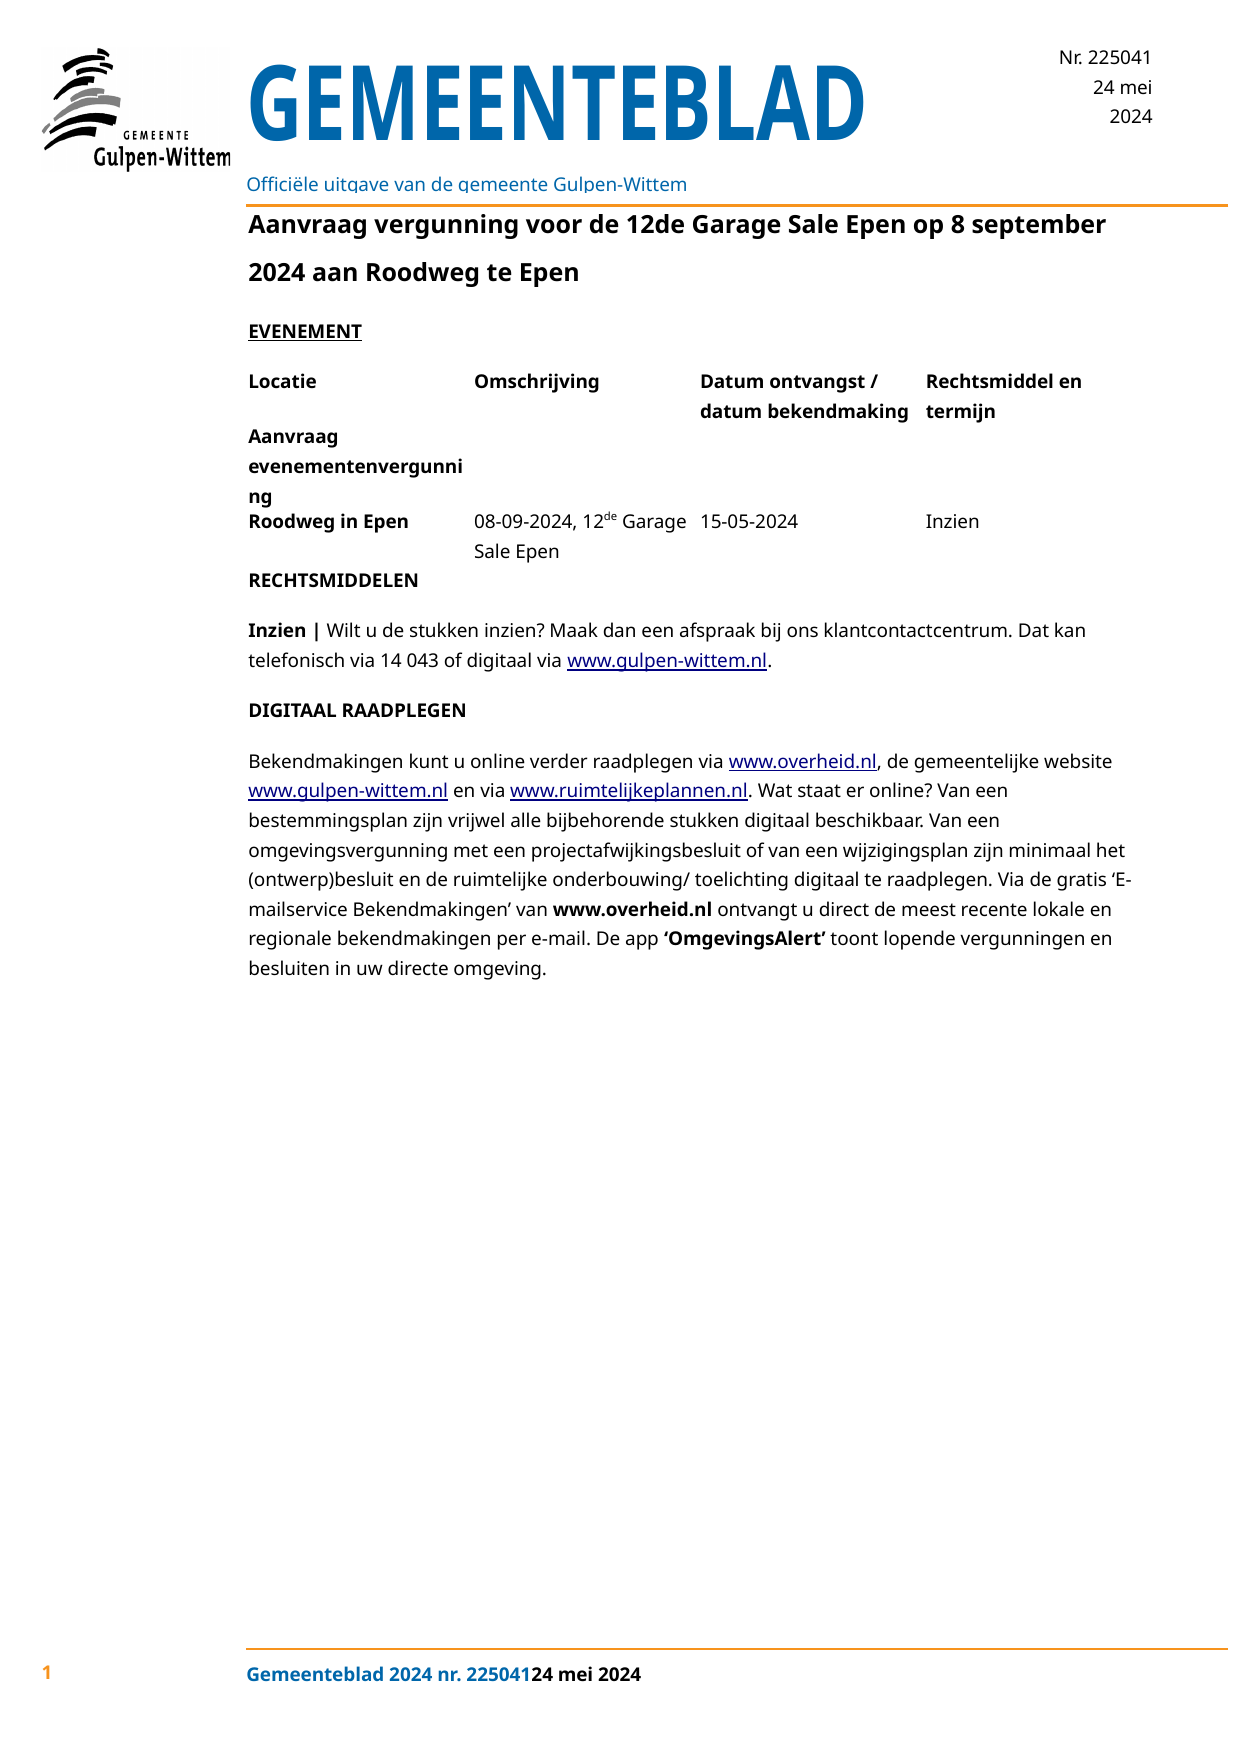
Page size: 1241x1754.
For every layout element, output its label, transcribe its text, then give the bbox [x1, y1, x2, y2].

text Bekendmakingen kunt u online verder raadplegen via www.overheid.nl, de gemeentelijke website www.gulpen-wittem.nl en via www.ruimtelijkeplannen.nl. Wat staat er online? Van een bestemmingsplan zijn vrijwel alle bijbehorende stukken digitaal beschikbaar. Van een omgevingsvergunning met een projectafwijkingsbesluit of van een wijzigingsplan zijn minimaal het (ontwerp)besluit en de ruimtelijke onderbouwing/ toelichting digitaal te raadplegen. Via de gratis ‘E-mailservice Bekendmakingen’ van www.overheid.nl ontvangt u direct de meest recente lokale en regionale bekendmakingen per e-mail. De app ‘OmgevingsAlert’ toont lopende vergunningen en besluiten in uw directe omgeving. [248, 748, 1152, 981]
table_header Omschrijving [474, 369, 700, 424]
table_cell [474, 424, 700, 509]
table_cell [926, 424, 1152, 509]
table_cell 08-09-2024, 12de Garage Sale Epen [474, 509, 700, 564]
table_cell Inzien [926, 509, 1152, 564]
table_header Rechtsmiddel en termijn [926, 369, 1152, 424]
table_header Locatie [248, 369, 474, 424]
text Aanvraag vergunning voor de 12de Garage Sale Epen op 8 september 2024 aan Roodweg te Epen [248, 207, 1152, 288]
text Inzien | Wilt u de stukken inzien? Maak dan een afspraak bij ons klantcontactcentrum. Dat kan telefonisch via 14 043 of digitaal via www.gulpen-wittem.nl. [248, 618, 1152, 673]
table_cell [700, 424, 926, 509]
table_cell Roodweg in Epen [248, 509, 474, 564]
table_cell 15-05-2024 [700, 509, 926, 564]
text RECHTSMIDDELEN [248, 567, 1152, 593]
text DIGITAAL RAADPLEGEN [248, 698, 1152, 723]
text EVENEMENT [248, 318, 1152, 344]
table_cell Aanvraag evenementenvergunning [248, 424, 474, 509]
table_header Datum ontvangst / datum bekendmaking [700, 369, 926, 424]
picture [41, 47, 231, 172]
